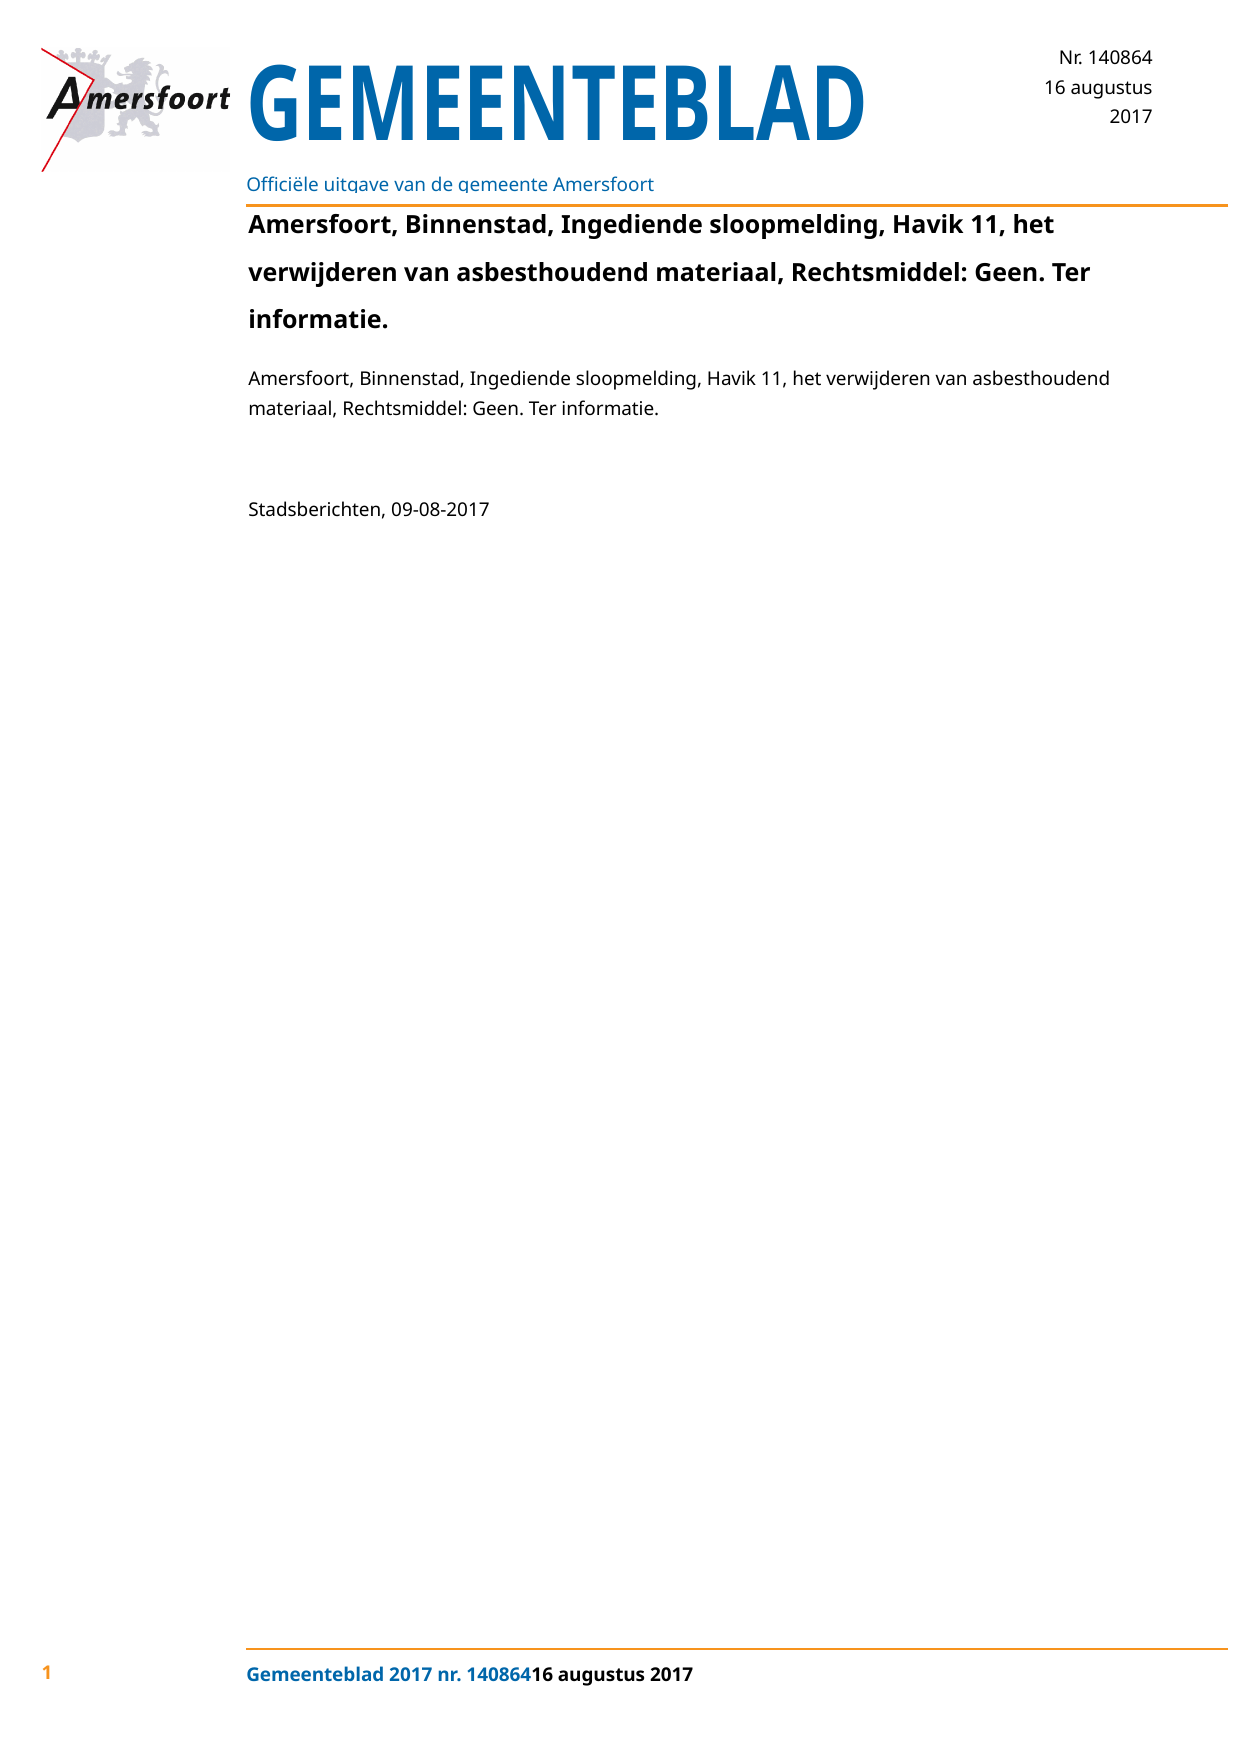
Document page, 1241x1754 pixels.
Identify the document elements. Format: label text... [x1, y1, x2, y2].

picture [41, 47, 231, 172]
text Amersfoort, Binnenstad, Ingediende sloopmelding, Havik 11, het verwijderen van asbesthoudend materiaal, Rechtsmiddel: Geen. Ter informatie. [248, 366, 1152, 421]
text Stadsberichten, 09-08-2017 [248, 496, 1152, 522]
text Amersfoort, Binnenstad, Ingediende sloopmelding, Havik 11, het verwijderen van asbesthoudend materiaal, Rechtsmiddel: Geen. Ter informatie. [248, 207, 1152, 336]
